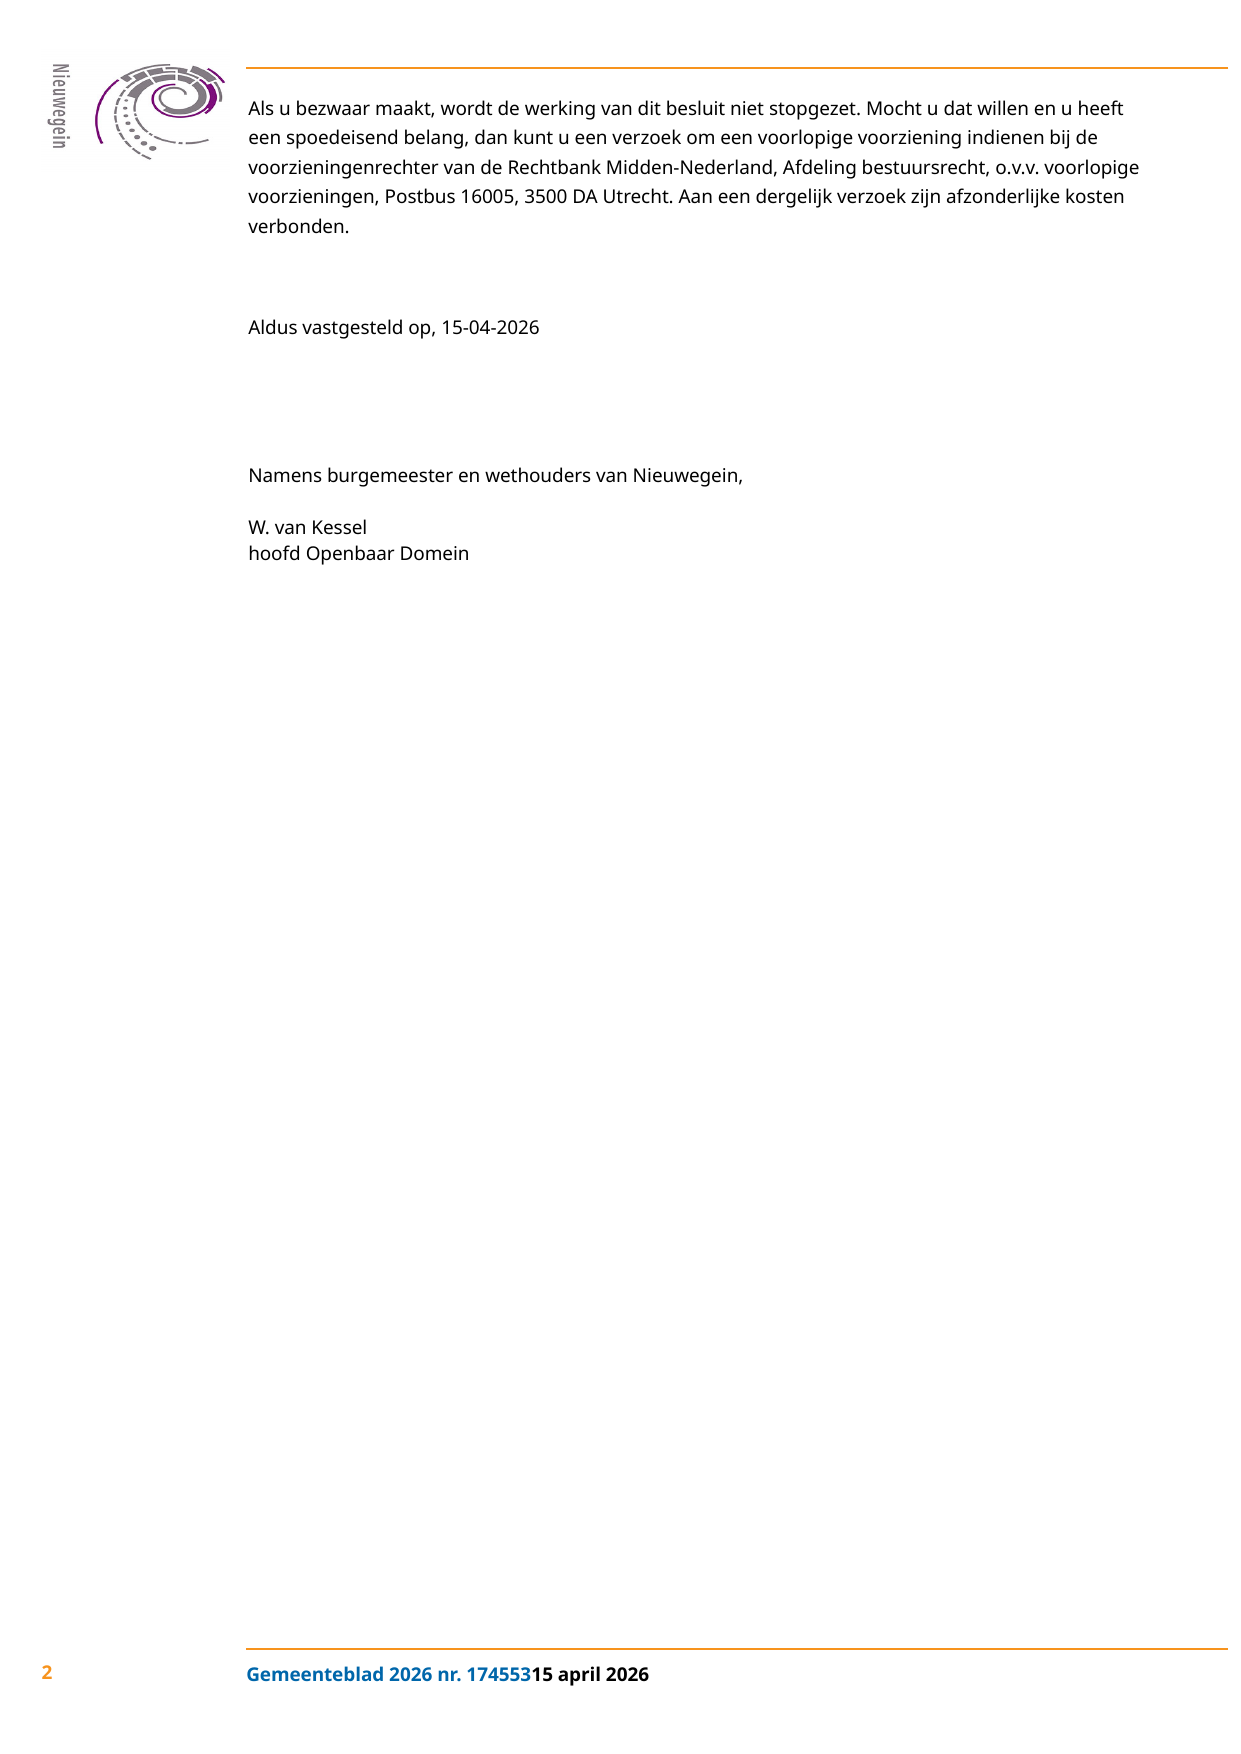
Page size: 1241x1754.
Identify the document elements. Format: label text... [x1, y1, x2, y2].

text Namens burgemeester en wethouders van Nieuwegein, [248, 463, 1152, 488]
text Aldus vastgesteld op, 15-04-2026 [248, 314, 1152, 340]
picture [41, 47, 231, 172]
text hoofd Openbaar Domein [248, 540, 1152, 566]
text W. van Kessel [248, 514, 1152, 540]
text Als u bezwaar maakt, wordt de werking van dit besluit niet stopgezet. Mocht u dat willen en u heeft een spoedeisend belang, dan kunt u een verzoek om een voorlopige voorziening indienen bij de voorzieningenrechter van de Rechtbank Midden-Nederland, Afdeling bestuursrecht, o.v.v. voorlopige voorzieningen, Postbus 16005, 3500 DA Utrecht. Aan een dergelijk verzoek zijn afzonderlijke kosten verbonden. [248, 95, 1152, 239]
